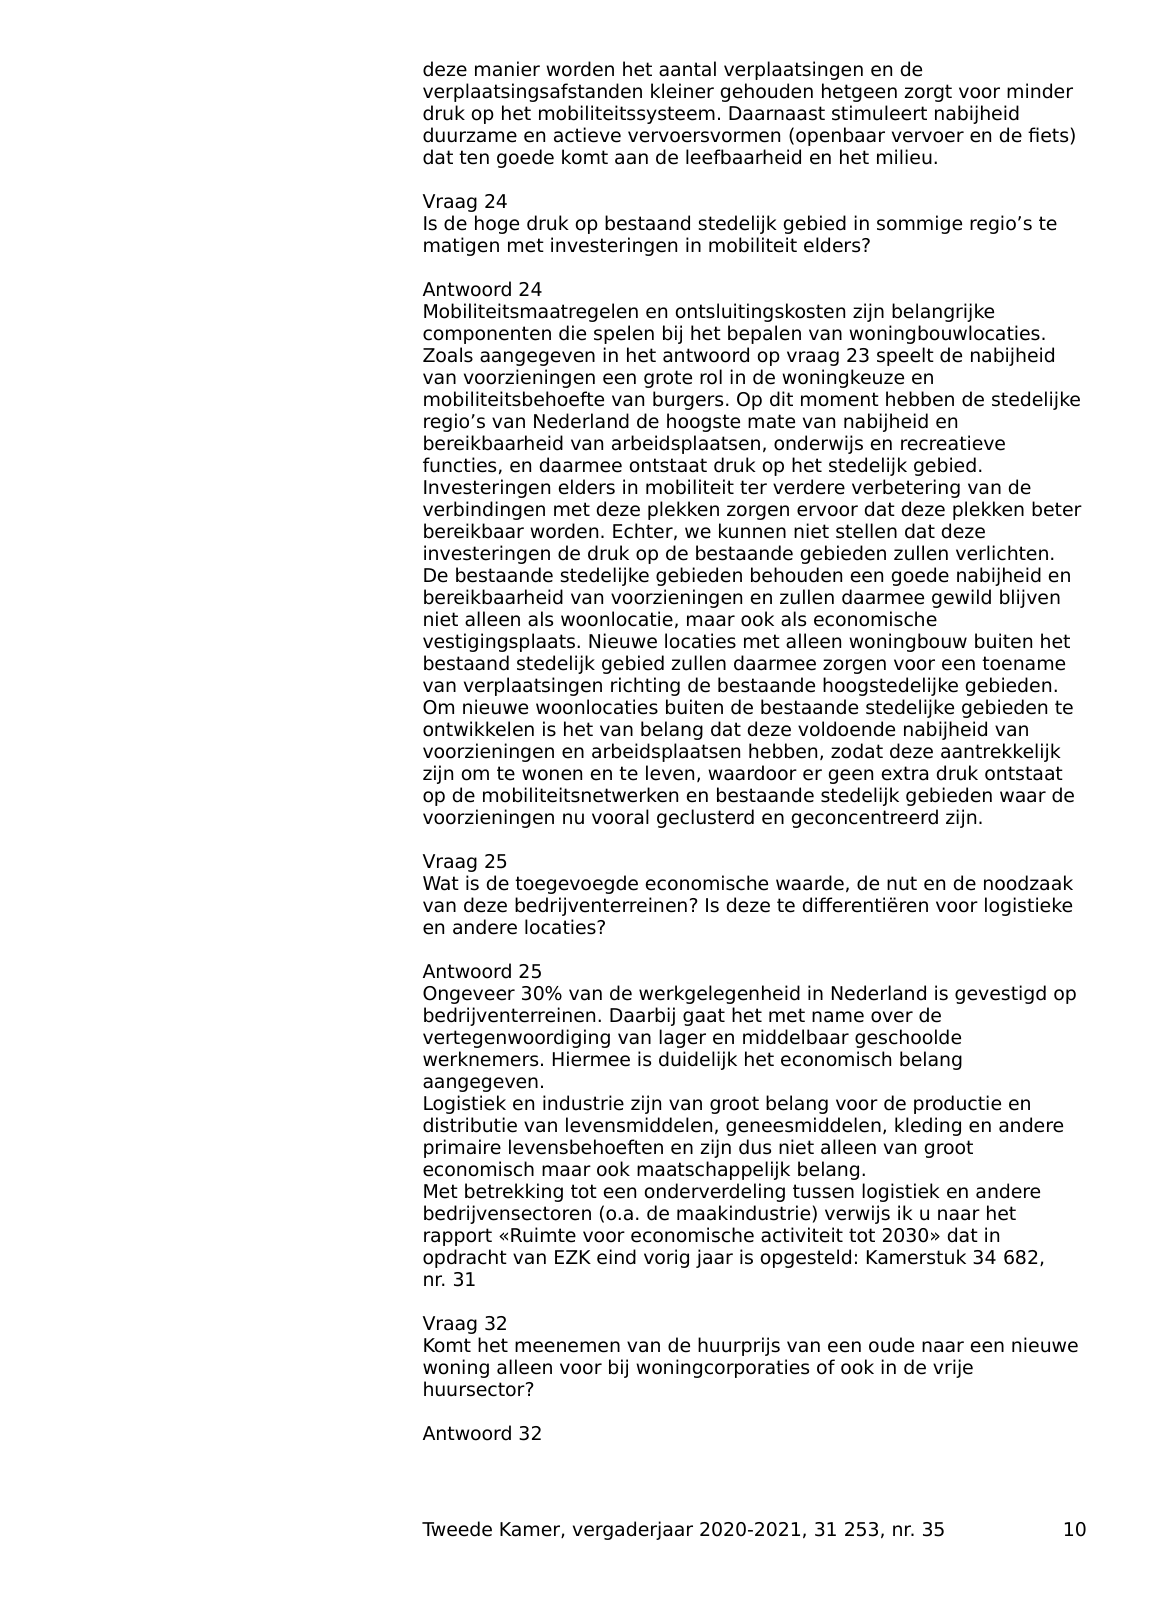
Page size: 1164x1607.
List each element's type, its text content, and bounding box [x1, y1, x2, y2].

text Om nieuwe woonlocaties buiten de bestaande stedelijke gebieden te ontwikkelen is het van belang dat deze voldoende nabijheid van voorzieningen en arbeidsplaatsen hebben, zodat deze aantrekkelijk zijn om te wonen en te leven, waardoor er geen extra druk ontstaat op de mobiliteitsnetwerken en bestaande stedelijk gebieden waar de voorzieningen nu vooral geclusterd en geconcentreerd zijn. [422, 697, 1087, 829]
text Ongeveer 30% van de werkgelegenheid in Nederland is gevestigd op bedrijventerreinen. Daarbij gaat het met name over de vertegenwoordiging van lager en middelbaar geschoolde werknemers. Hiermee is duidelijk het economisch belang aangegeven. [422, 983, 1087, 1093]
text Antwoord 24 [422, 279, 1087, 301]
text Vraag 32 [422, 1313, 1087, 1335]
text Antwoord 25 [422, 961, 1087, 983]
text Mobiliteitsmaatregelen en ontsluitingskosten zijn belangrijke componenten die spelen bij het bepalen van woningbouwlocaties. Zoals aangegeven in het antwoord op vraag 23 speelt de nabijheid van voorzieningen een grote rol in de woningkeuze en mobiliteitsbehoefte van burgers. Op dit moment hebben de stedelijke regio’s van Nederland de hoogste mate van nabijheid en bereikbaarheid van arbeidsplaatsen, onderwijs en recreatieve functies, en daarmee ontstaat druk op het stedelijk gebied. [422, 301, 1087, 477]
text Antwoord 32 [422, 1423, 1087, 1445]
text Vraag 25 [422, 851, 1087, 873]
text Investeringen elders in mobiliteit ter verdere verbetering van de verbindingen met deze plekken zorgen ervoor dat deze plekken beter bereikbaar worden. Echter, we kunnen niet stellen dat deze investeringen de druk op de bestaande gebieden zullen verlichten. De bestaande stedelijke gebieden behouden een goede nabijheid en bereikbaarheid van voorzieningen en zullen daarmee gewild blijven niet alleen als woonlocatie, maar ook als economische vestigingsplaats. Nieuwe locaties met alleen woningbouw buiten het bestaand stedelijk gebied zullen daarmee zorgen voor een toename van verplaatsingen richting de bestaande hoogstedelijke gebieden. [422, 477, 1087, 697]
text Wat is de toegevoegde economische waarde, de nut en de noodzaak van deze bedrijventerreinen? Is deze te differentiëren voor logistieke en andere locaties? [422, 873, 1087, 939]
text Vraag 24 [422, 191, 1087, 213]
text deze manier worden het aantal verplaatsingen en de verplaatsingsafstanden kleiner gehouden hetgeen zorgt voor minder druk op het mobiliteitssysteem. Daarnaast stimuleert nabijheid duurzame en actieve vervoersvormen (openbaar vervoer en de fiets) dat ten goede komt aan de leefbaarheid en het milieu. [422, 59, 1087, 169]
text Logistiek en industrie zijn van groot belang voor de productie en distributie van levensmiddelen, geneesmiddelen, kleding en andere primaire levensbehoeften en zijn dus niet alleen van groot economisch maar ook maatschappelijk belang. [422, 1093, 1087, 1181]
text Is de hoge druk op bestaand stedelijk gebied in sommige regio’s te matigen met investeringen in mobiliteit elders? [422, 213, 1087, 257]
text Komt het meenemen van de huurprijs van een oude naar een nieuwe woning alleen voor bij woningcorporaties of ook in de vrije huursector? [422, 1335, 1087, 1401]
text Met betrekking tot een onderverdeling tussen logistiek en andere bedrijvensectoren (o.a. de maakindustrie) verwijs ik u naar het rapport «Ruimte voor economische activiteit tot 2030» dat in opdracht van EZK eind vorig jaar is opgesteld: Kamerstuk 34 682, nr. 31 [422, 1181, 1087, 1291]
